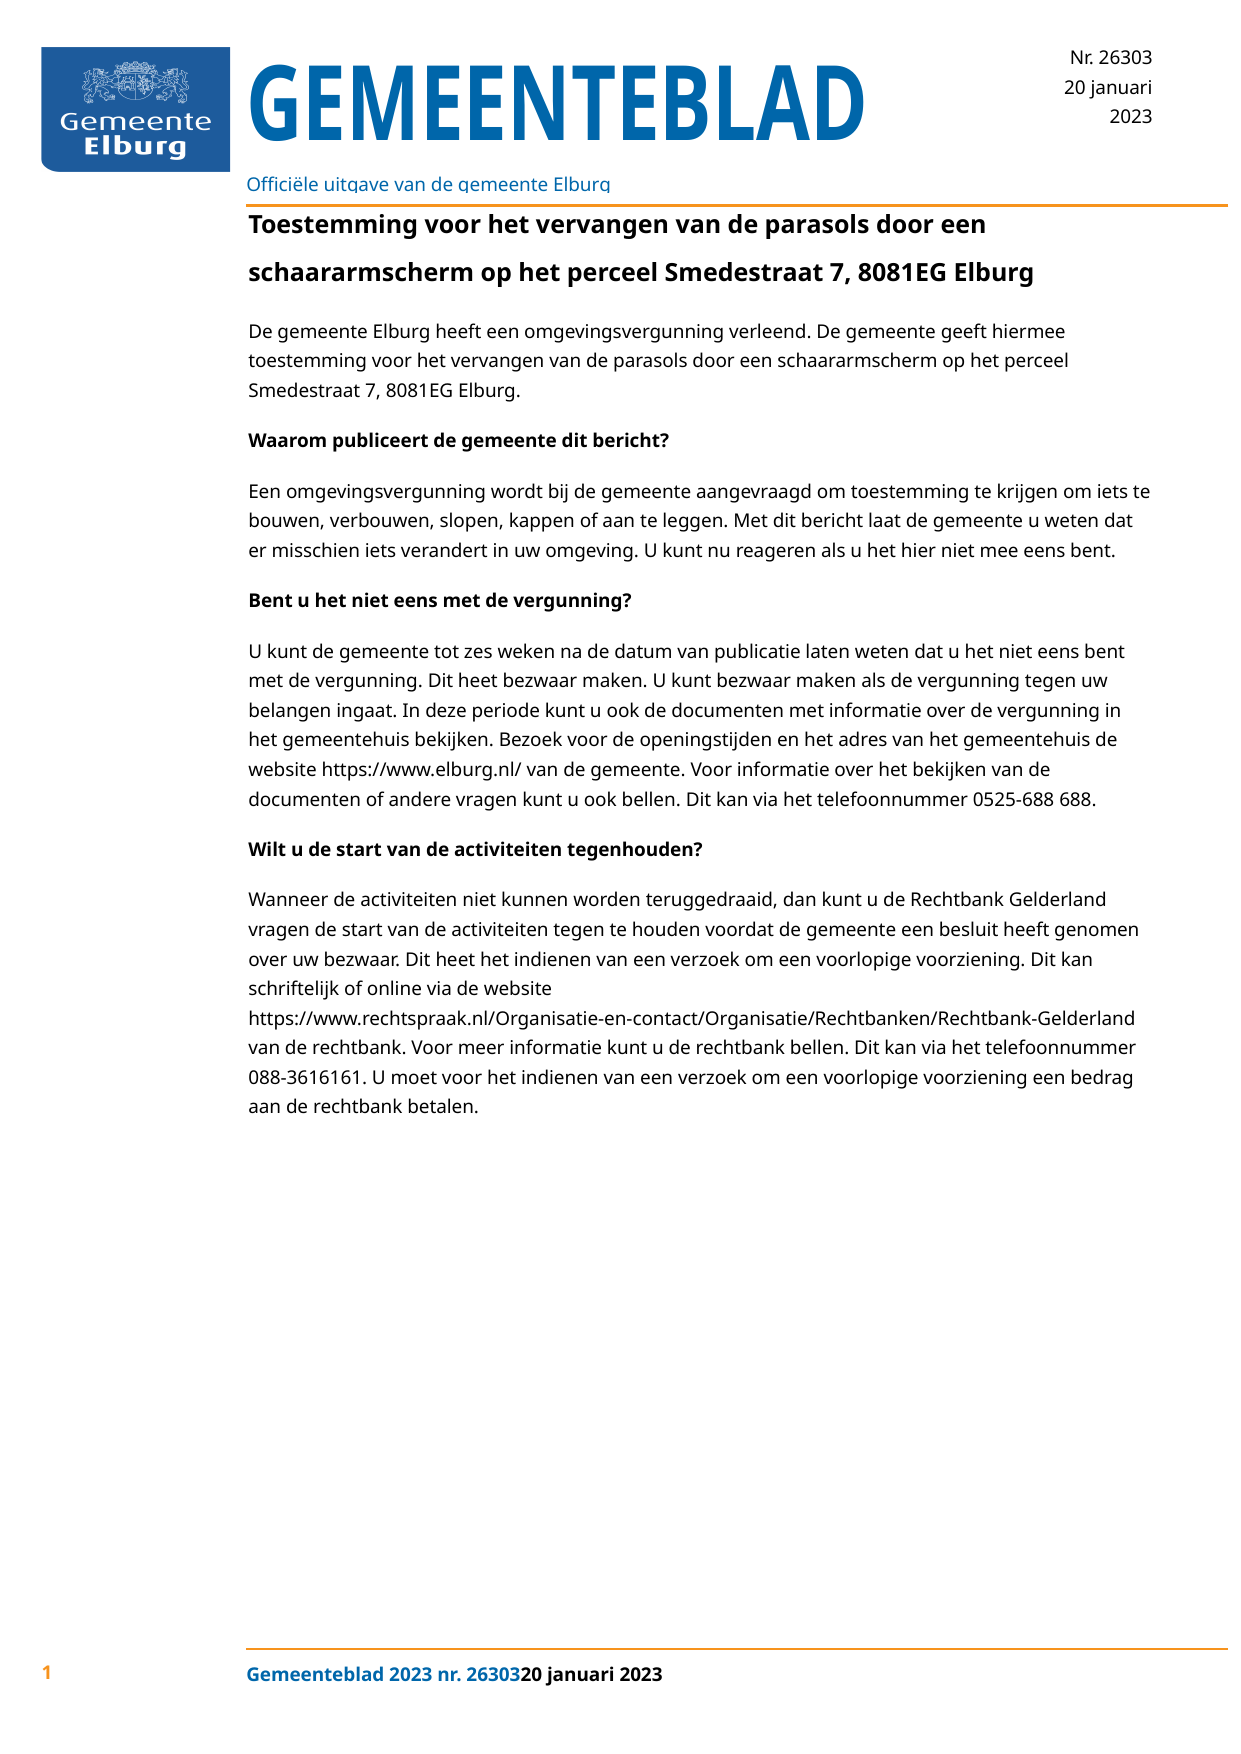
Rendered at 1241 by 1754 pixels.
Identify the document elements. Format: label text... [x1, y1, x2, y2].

text U kunt de gemeente tot zes weken na de datum van publicatie laten weten dat u het niet eens bent met de vergunning. Dit heet bezwaar maken. U kunt bezwaar maken als de vergunning tegen uw belangen ingaat. In deze periode kunt u ook de documenten met informatie over de vergunning in het gemeentehuis bekijken. Bezoek voor de openingstijden en het adres van het gemeentehuis de website https://www.elburg.nl/ van de gemeente. Voor informatie over het bekijken van de documenten of andere vragen kunt u ook bellen. Dit kan via het telefoonnummer 0525-688 688. [248, 638, 1152, 812]
picture [41, 47, 231, 172]
text Wilt u de start van de activiteiten tegenhouden? [248, 836, 1152, 862]
text Bent u het niet eens met de vergunning? [248, 587, 1152, 613]
text Waarom publiceert de gemeente dit bericht? [248, 427, 1152, 453]
text Toestemming voor het vervangen van de parasols door een schaararmscherm op het perceel Smedestraat 7, 8081EG Elburg [248, 207, 1152, 288]
text Wanneer de activiteiten niet kunnen worden teruggedraaid, dan kunt u de Rechtbank Gelderland vragen de start van de activiteiten tegen te houden voordat de gemeente een besluit heeft genomen over uw bezwaar. Dit heet het indienen van een verzoek om een voorlopige voorziening. Dit kan schriftelijk of online via de website https://www.rechtspraak.nl/Organisatie-en-contact/Organisatie/Rechtbanken/Rechtbank-Gelderland van de rechtbank. Voor meer informatie kunt u de rechtbank bellen. Dit kan via het telefoonnummer 088-3616161. U moet voor het indienen van een verzoek om een voorlopige voorziening een bedrag aan de rechtbank betalen. [248, 887, 1152, 1119]
text Een omgevingsvergunning wordt bij de gemeente aangevraagd om toestemming te krijgen om iets te bouwen, verbouwen, slopen, kappen of aan te leggen. Met dit bericht laat de gemeente u weten dat er misschien iets verandert in uw omgeving. U kunt nu reageren als u het hier niet mee eens bent. [248, 478, 1152, 563]
text De gemeente Elburg heeft een omgevingsvergunning verleend. De gemeente geeft hiermee toestemming voor het vervangen van de parasols door een schaararmscherm op het perceel Smedestraat 7, 8081EG Elburg. [248, 318, 1152, 403]
